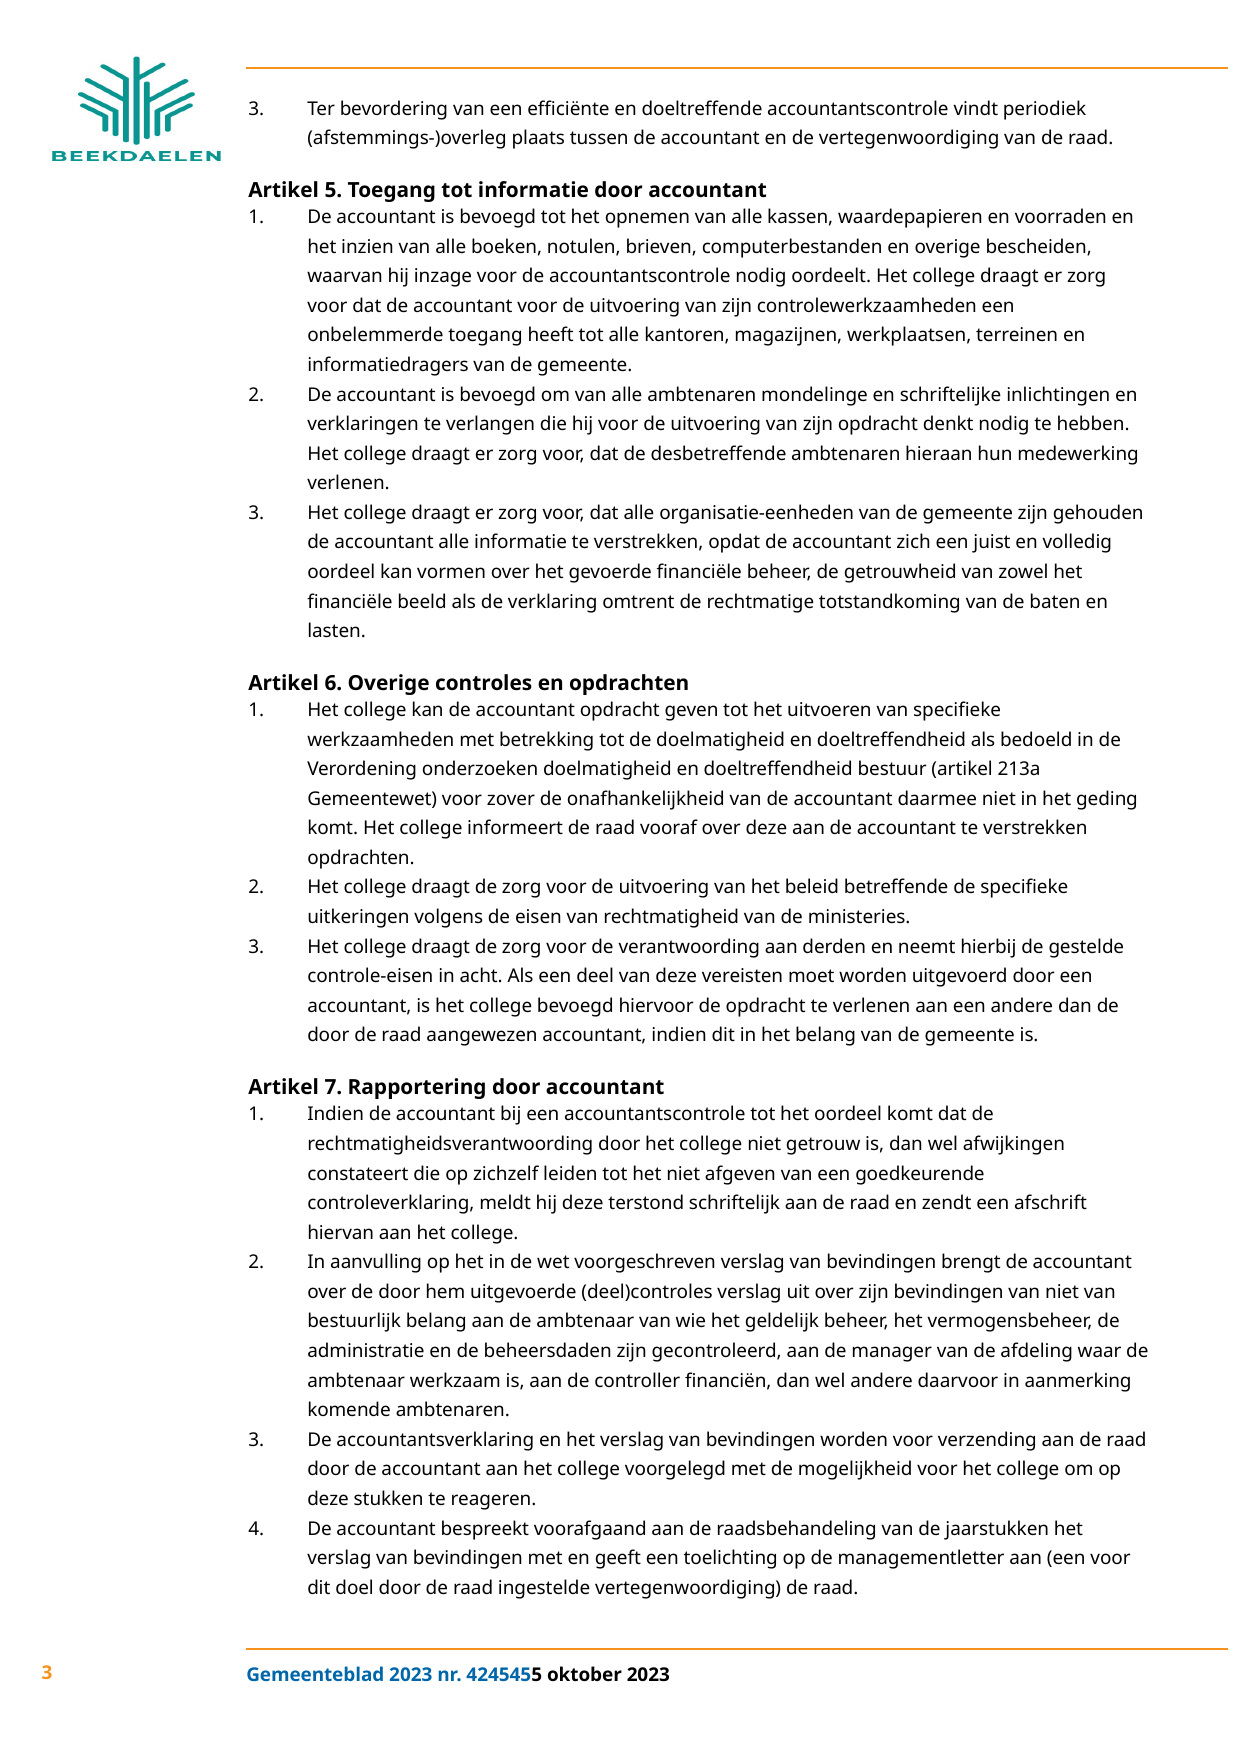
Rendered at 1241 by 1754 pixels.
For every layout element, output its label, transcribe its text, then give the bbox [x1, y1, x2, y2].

list De accountant is bevoegd tot het opnemen van alle kassen, waardepapieren en voorraden en het inzien van alle boeken, notulen, brieven, computerbestanden en overige bescheiden, waarvan hij inzage voor de accountantscontrole nodig oordeelt. Het college draagt er zorg voor dat de accountant voor de uitvoering van zijn controlewerkzaamheden een onbelemmerde toegang heeft tot alle kantoren, magazijnen, werkplaatsen, terreinen en informatiedragers van de gemeente. [248, 203, 1152, 377]
list De accountant is bevoegd om van alle ambtenaren mondelinge en schriftelijke inlichtingen en verklaringen te verlangen die hij voor de uitvoering van zijn opdracht denkt nodig te hebben. Het college draagt er zorg voor, dat de desbetreffende ambtenaren hieraan hun medewerking verlenen. [248, 381, 1152, 495]
text Artikel 5. Toegang tot informatie door accountant [248, 175, 1152, 203]
list Ter bevordering van een efficiënte en doeltreffende accountantscontrole vindt periodiek (afstemmings-)overleg plaats tussen de accountant en de vertegenwoordiging van de raad. [248, 95, 1152, 150]
list De accountantsverklaring en het verslag van bevindingen worden voor verzending aan de raad door de accountant aan het college voorgelegd met de mogelijkheid voor het college om op deze stukken te reageren. [248, 1426, 1152, 1511]
list Het college kan de accountant opdracht geven tot het uitvoeren van specifieke werkzaamheden met betrekking tot de doelmatigheid en doeltreffendheid als bedoeld in de Verordening onderzoeken doelmatigheid en doeltreffendheid bestuur (artikel 213a Gemeentewet) voor zover de onafhankelijkheid van de accountant daarmee niet in het geding komt. Het college informeert de raad vooraf over deze aan de accountant te verstrekken opdrachten. [248, 696, 1152, 870]
list Het college draagt de zorg voor de verantwoording aan derden en neemt hierbij de gestelde controle-eisen in acht. Als een deel van deze vereisten moet worden uitgevoerd door een accountant, is het college bevoegd hiervoor de opdracht te verlenen aan een andere dan de door de raad aangewezen accountant, indien dit in het belang van de gemeente is. [248, 933, 1152, 1047]
list In aanvulling op het in de wet voorgeschreven verslag van bevindingen brengt de accountant over de door hem uitgevoerde (deel)controles verslag uit over zijn bevindingen van niet van bestuurlijk belang aan de ambtenaar van wie het geldelijk beheer, het vermogensbeheer, de administratie en de beheersdaden zijn gecontroleerd, aan de manager van de afdeling waar de ambtenaar werkzaam is, aan de controller financiën, dan wel andere daarvoor in aanmerking komende ambtenaren. [248, 1248, 1152, 1422]
picture [41, 47, 231, 172]
list Het college draagt er zorg voor, dat alle organisatie-eenheden van de gemeente zijn gehouden de accountant alle informatie te verstrekken, opdat de accountant zich een juist en volledig oordeel kan vormen over het gevoerde financiële beheer, de getrouwheid van zowel het financiële beeld als de verklaring omtrent de rechtmatige totstandkoming van de baten en lasten. [248, 499, 1152, 643]
text Artikel 7. Rapportering door accountant [248, 1072, 1152, 1101]
list Indien de accountant bij een accountantscontrole tot het oordeel komt dat de rechtmatigheidsverantwoording door het college niet getrouw is, dan wel afwijkingen constateert die op zichzelf leiden tot het niet afgeven van een goedkeurende controleverklaring, meldt hij deze terstond schriftelijk aan de raad en zendt een afschrift hiervan aan het college. [248, 1101, 1152, 1244]
list Het college draagt de zorg voor de uitvoering van het beleid betreffende de specifieke uitkeringen volgens de eisen van rechtmatigheid van de ministeries. [248, 874, 1152, 929]
text Artikel 6. Overige controles en opdrachten [248, 668, 1152, 696]
list De accountant bespreekt voorafgaand aan de raadsbehandeling van de jaarstukken het verslag van bevindingen met en geeft een toelichting op de managementletter aan (een voor dit doel door de raad ingestelde vertegenwoordiging) de raad. [248, 1515, 1152, 1599]
